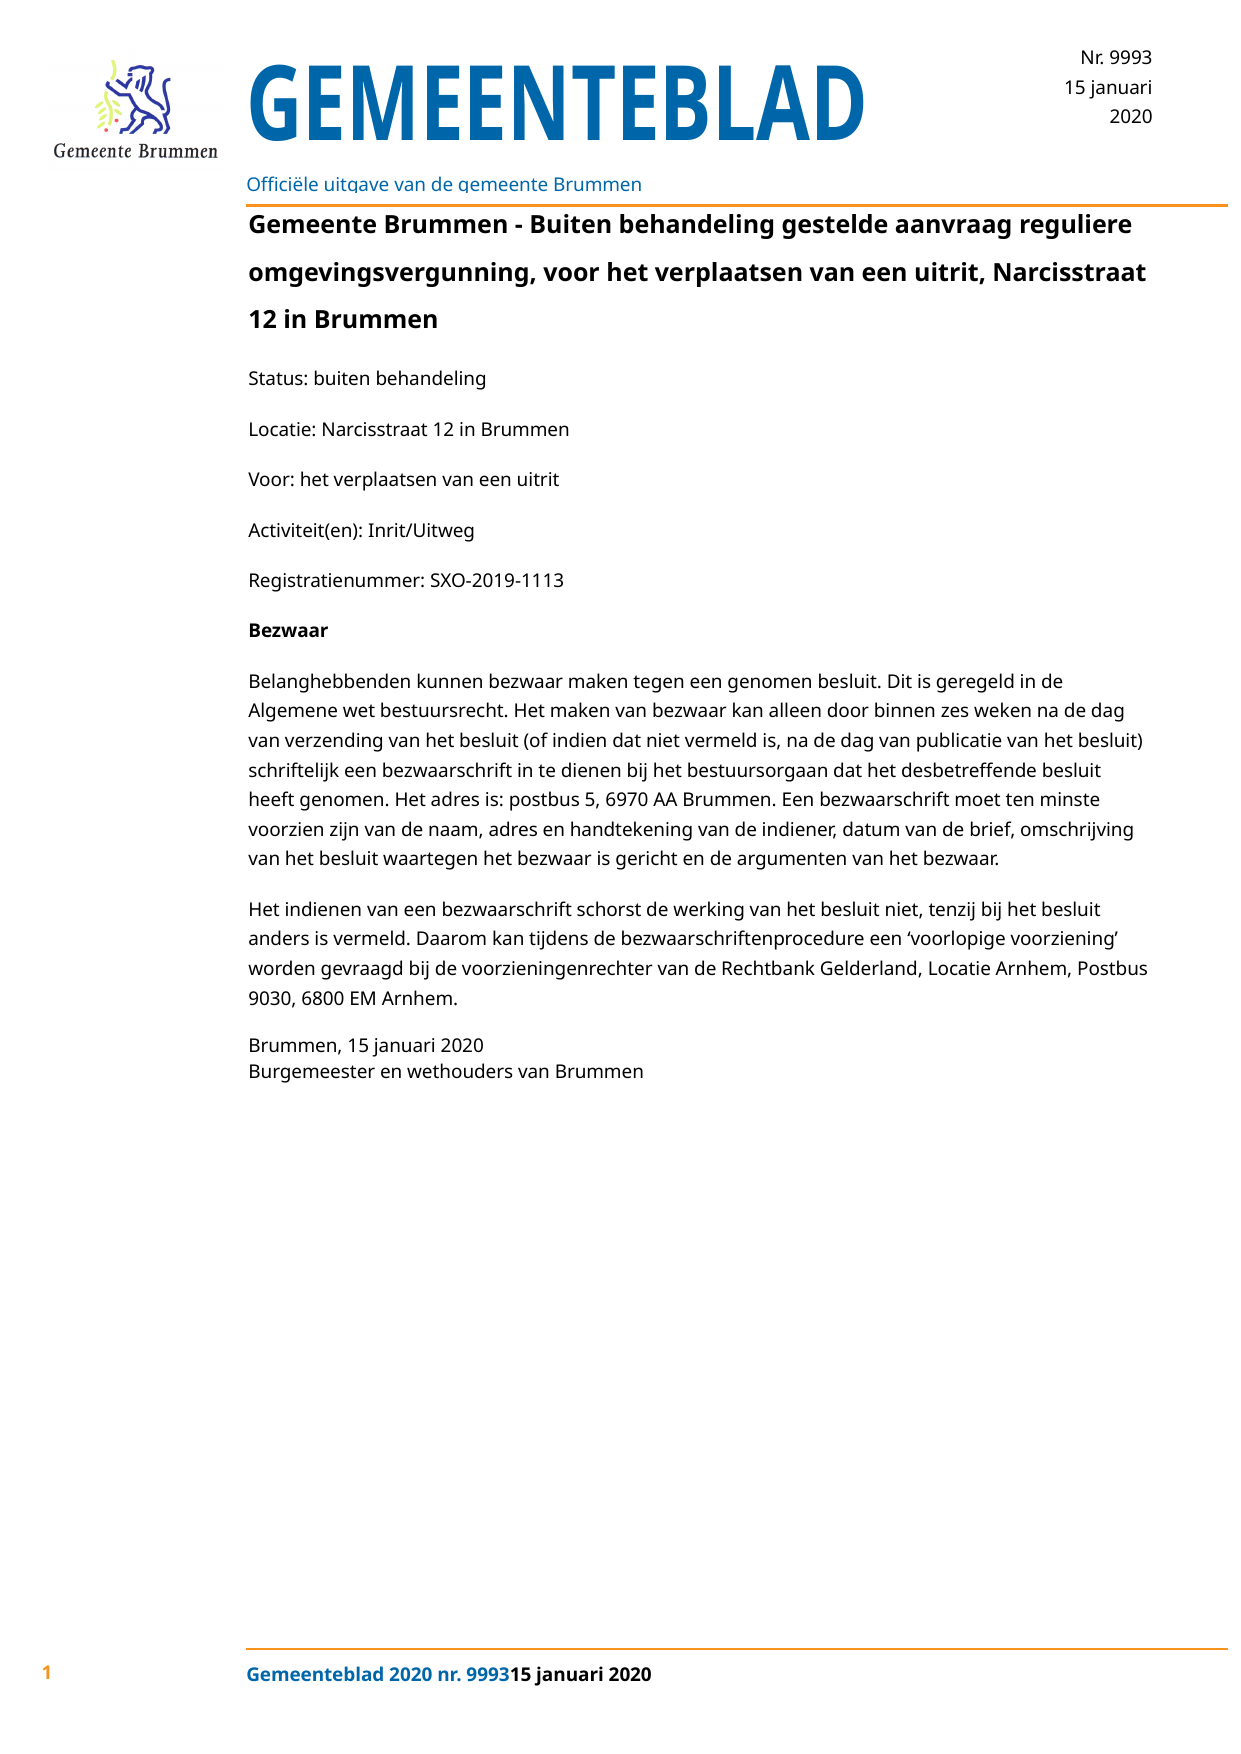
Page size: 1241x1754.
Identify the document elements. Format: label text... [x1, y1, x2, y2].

picture [41, 47, 231, 172]
text Locatie: Narcisstraat 12 in Brummen [248, 416, 1152, 442]
text Brummen, 15 januari 2020 [248, 1032, 1152, 1058]
text Voor: het verplaatsen van een uitrit [248, 466, 1152, 492]
text Gemeente Brummen - Buiten behandeling gestelde aanvraag reguliere omgevingsvergunning, voor het verplaatsen van een uitrit, Narcisstraat 12 in Brummen [248, 207, 1152, 336]
text Bezwaar [248, 618, 1152, 643]
text Burgemeester en wethouders van Brummen [248, 1058, 1152, 1084]
text Het indienen van een bezwaarschrift schorst de werking van het besluit niet, tenzij bij het besluit anders is vermeld. Daarom kan tijdens de bezwaarschriftenprocedure een ‘voorlopige voorziening’ worden gevraagd bij de voorzieningenrechter van de Rechtbank Gelderland, Locatie Arnhem, Postbus 9030, 6800 EM Arnhem. [248, 896, 1152, 1010]
text Belanghebbenden kunnen bezwaar maken tegen een genomen besluit. Dit is geregeld in de Algemene wet bestuursrecht. Het maken van bezwaar kan alleen door binnen zes weken na de dag van verzending van het besluit (of indien dat niet vermeld is, na de dag van publicatie van het besluit) schriftelijk een bezwaarschrift in te dienen bij het bestuursorgaan dat het desbetreffende besluit heeft genomen. Het adres is: postbus 5, 6970 AA Brummen. Een bezwaarschrift moet ten minste voorzien zijn van de naam, adres en handtekening van de indiener, datum van de brief, omschrijving van het besluit waartegen het bezwaar is gericht en de argumenten van het bezwaar. [248, 668, 1152, 871]
text Status: buiten behandeling [248, 366, 1152, 391]
text Registratienummer: SXO-2019-1113 [248, 567, 1152, 593]
text Activiteit(en): Inrit/Uitweg [248, 517, 1152, 542]
